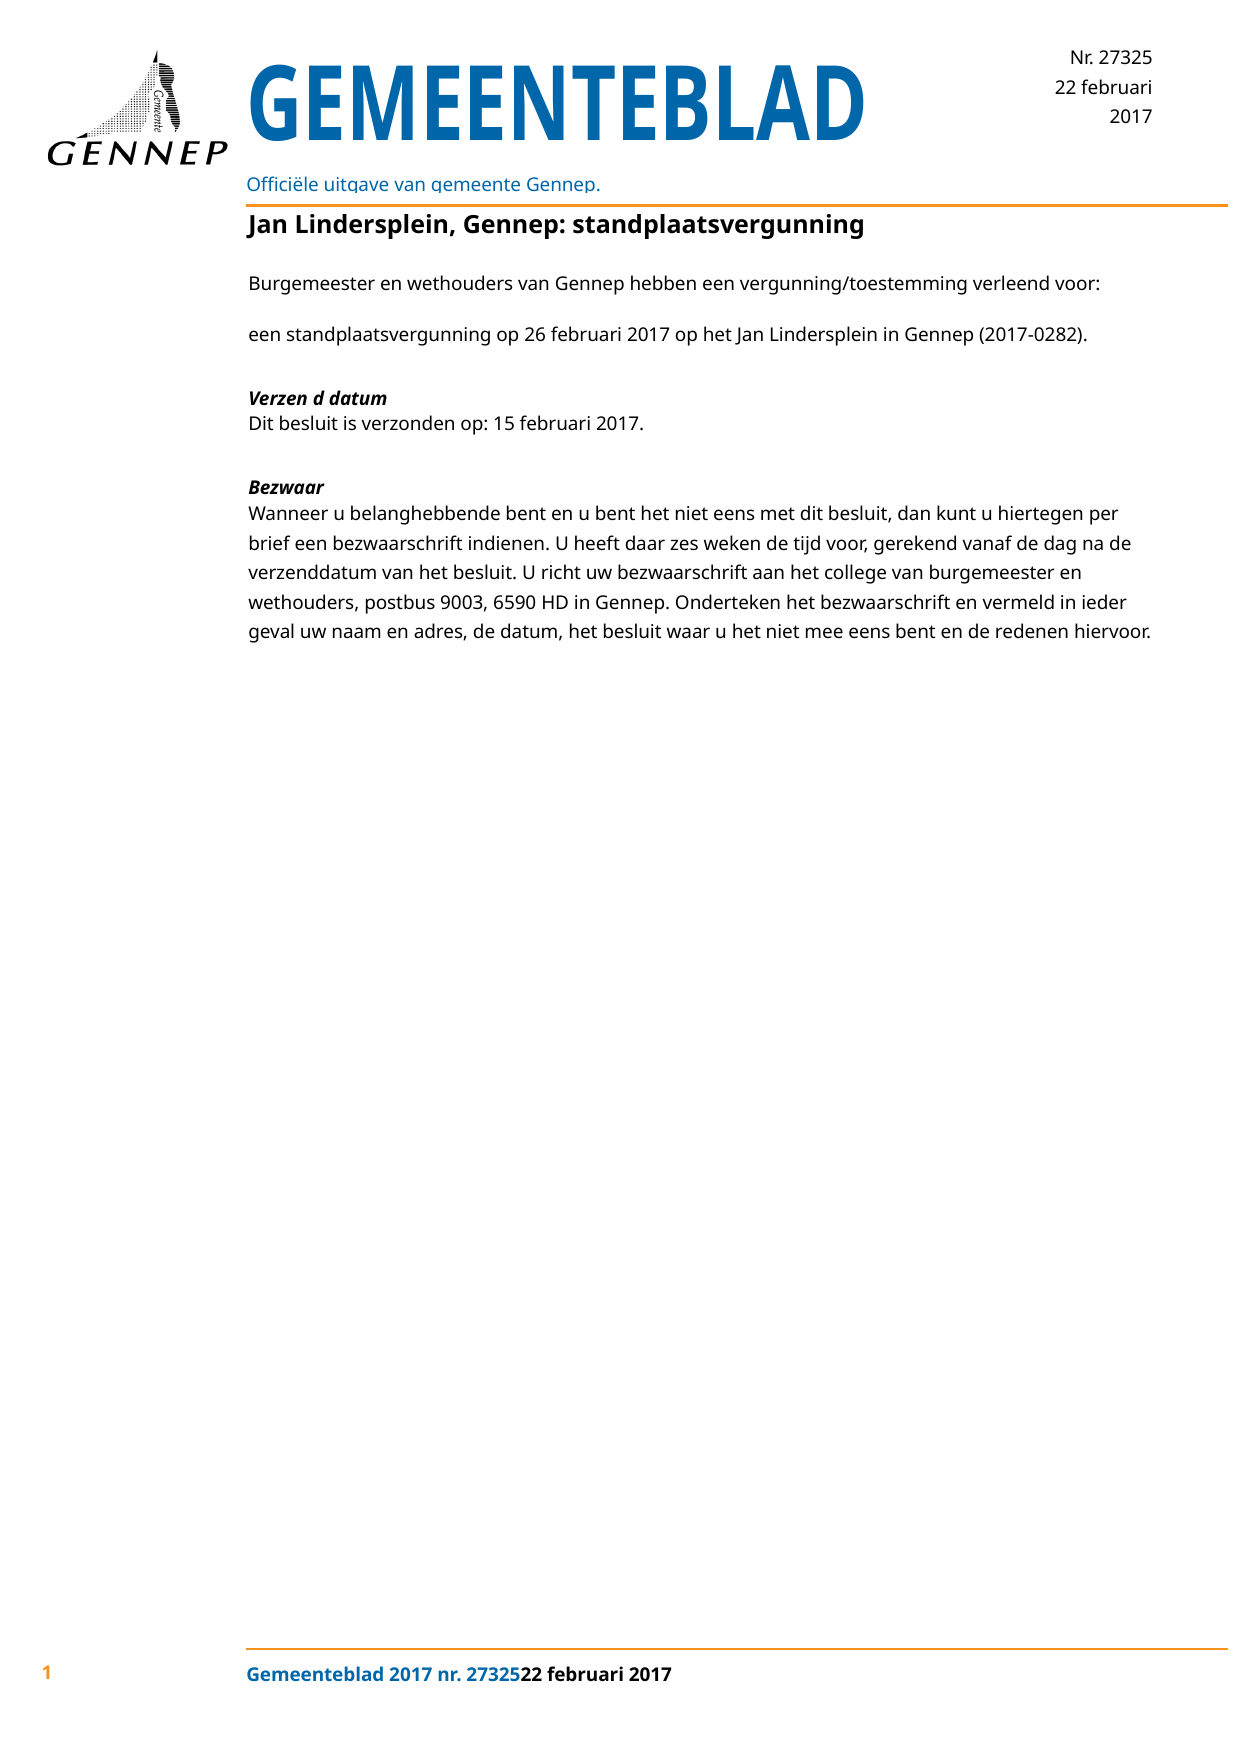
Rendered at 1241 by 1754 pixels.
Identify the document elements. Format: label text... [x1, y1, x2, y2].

text Dit besluit is verzonden op: 15 februari 2017. [248, 410, 1152, 436]
text Jan Lindersplein, Gennep: standplaatsvergunning [248, 207, 1152, 241]
text Wanneer u belanghebbende bent en u bent het niet eens met dit besluit, dan kunt u hiertegen per brief een bezwaarschrift indienen. U heeft daar zes weken de tijd voor, gerekend vanaf de dag na de verzenddatum van het besluit. U richt uw bezwaarschrift aan het college van burgemeester en wethouders, postbus 9003, 6590 HD in Gennep. Onderteken het bezwaarschrift en vermeld in ieder geval uw naam en adres, de datum, het besluit waar u het niet mee eens bent en de redenen hiervoor. [248, 500, 1152, 644]
text Bezwaar [248, 474, 1152, 500]
picture [41, 47, 231, 172]
text een standplaatsvergunning op 26 februari 2017 op het Jan Lindersplein in Gennep (2017-0282). [248, 321, 1152, 346]
text Verzen d datum [248, 385, 1152, 410]
text Burgemeester en wethouders van Gennep hebben een vergunning/toestemming verleend voor: [248, 270, 1152, 296]
